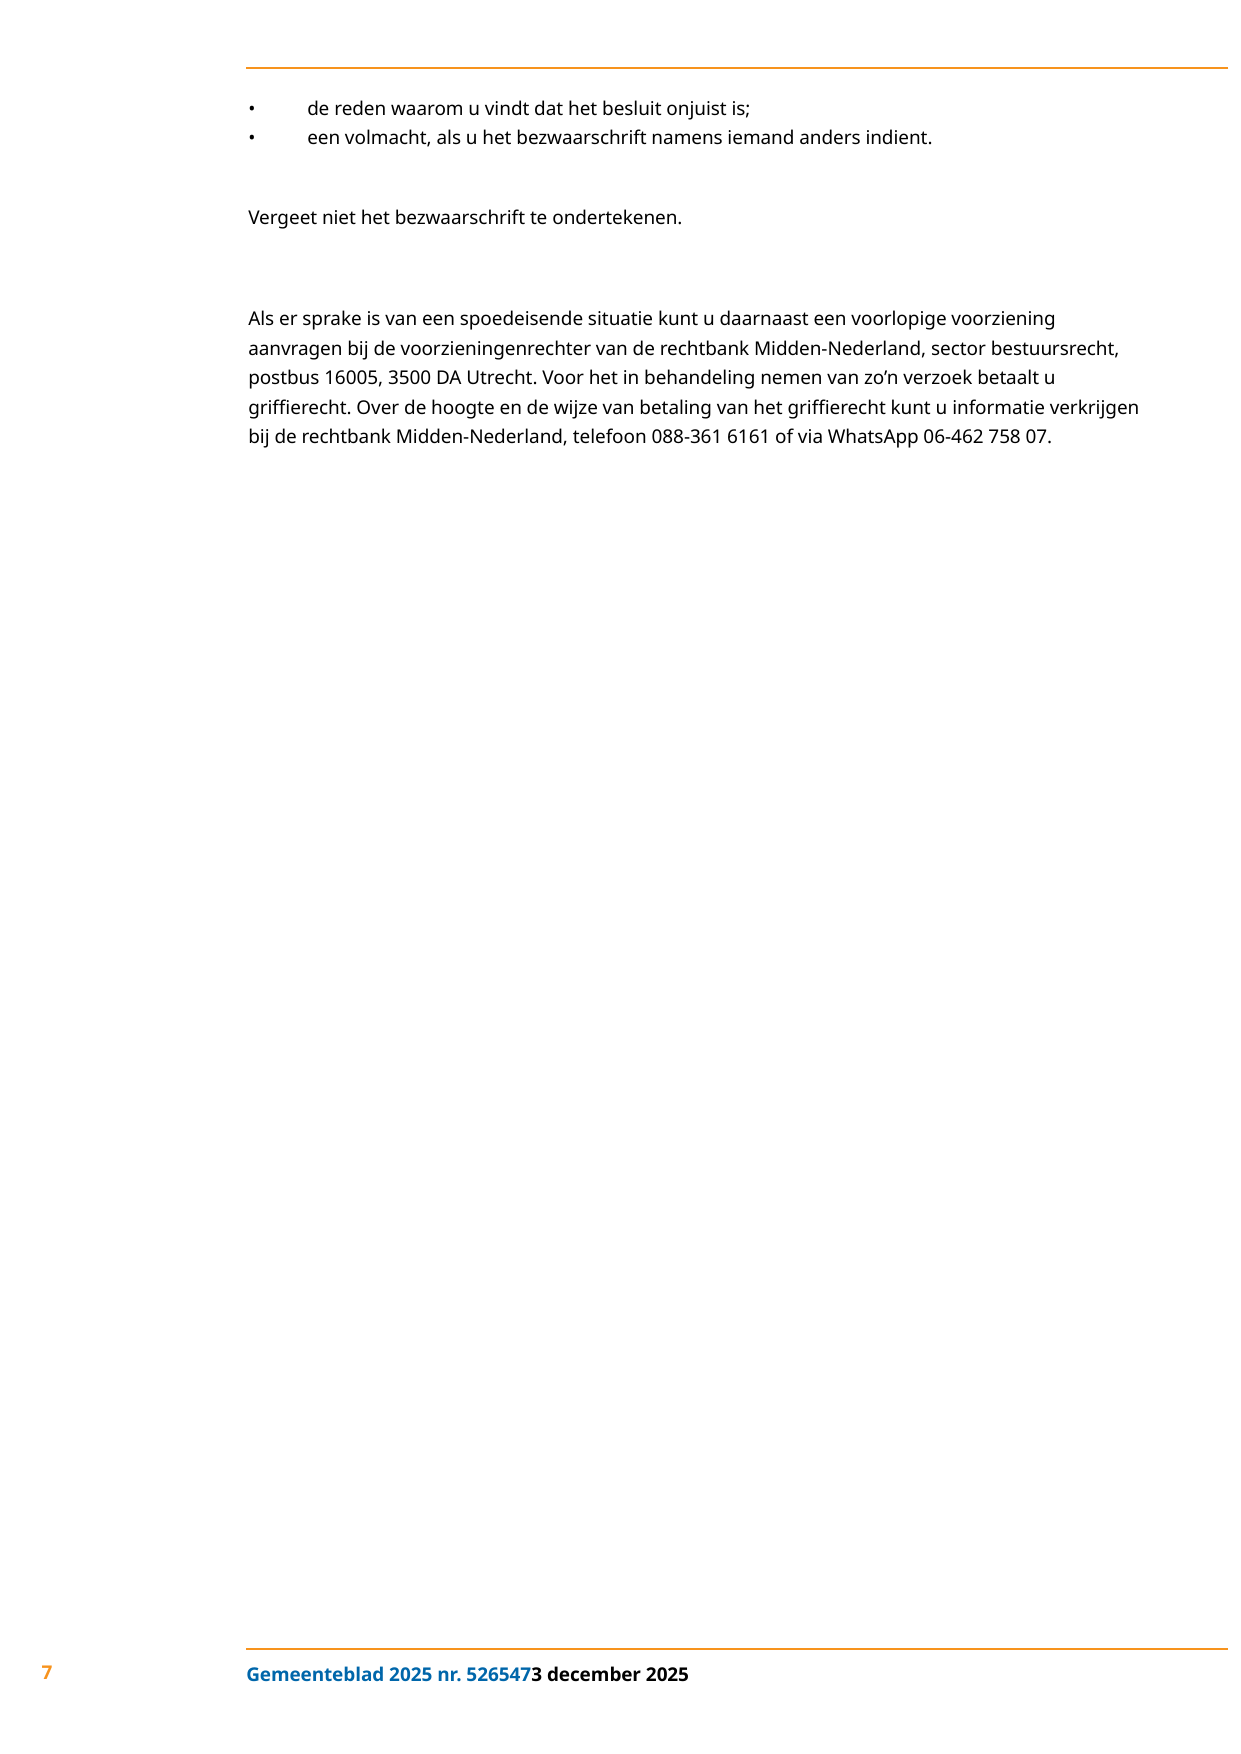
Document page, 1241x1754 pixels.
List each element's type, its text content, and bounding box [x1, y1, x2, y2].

text Als er sprake is van een spoedeisende situatie kunt u daarnaast een voorlopige voorziening aanvragen bij de voorzieningenrechter van de rechtbank Midden-Nederland, sector bestuursrecht, postbus 16005, 3500 DA Utrecht. Voor het in behandeling nemen van zo’n verzoek betaalt u griffierecht. Over de hoogte en de wijze van betaling van het griffierecht kunt u informatie verkrijgen bij de rechtbank Midden-Nederland, telefoon 088-361 6161 of via WhatsApp 06-462 758 07. [248, 305, 1152, 449]
picture [41, 47, 231, 172]
list een volmacht, als u het bezwaarschrift namens iemand anders indient. [248, 124, 1152, 150]
list de reden waarom u vindt dat het besluit onjuist is; [248, 95, 1152, 121]
text Vergeet niet het bezwaarschrift te ondertekenen. [248, 204, 1152, 230]
